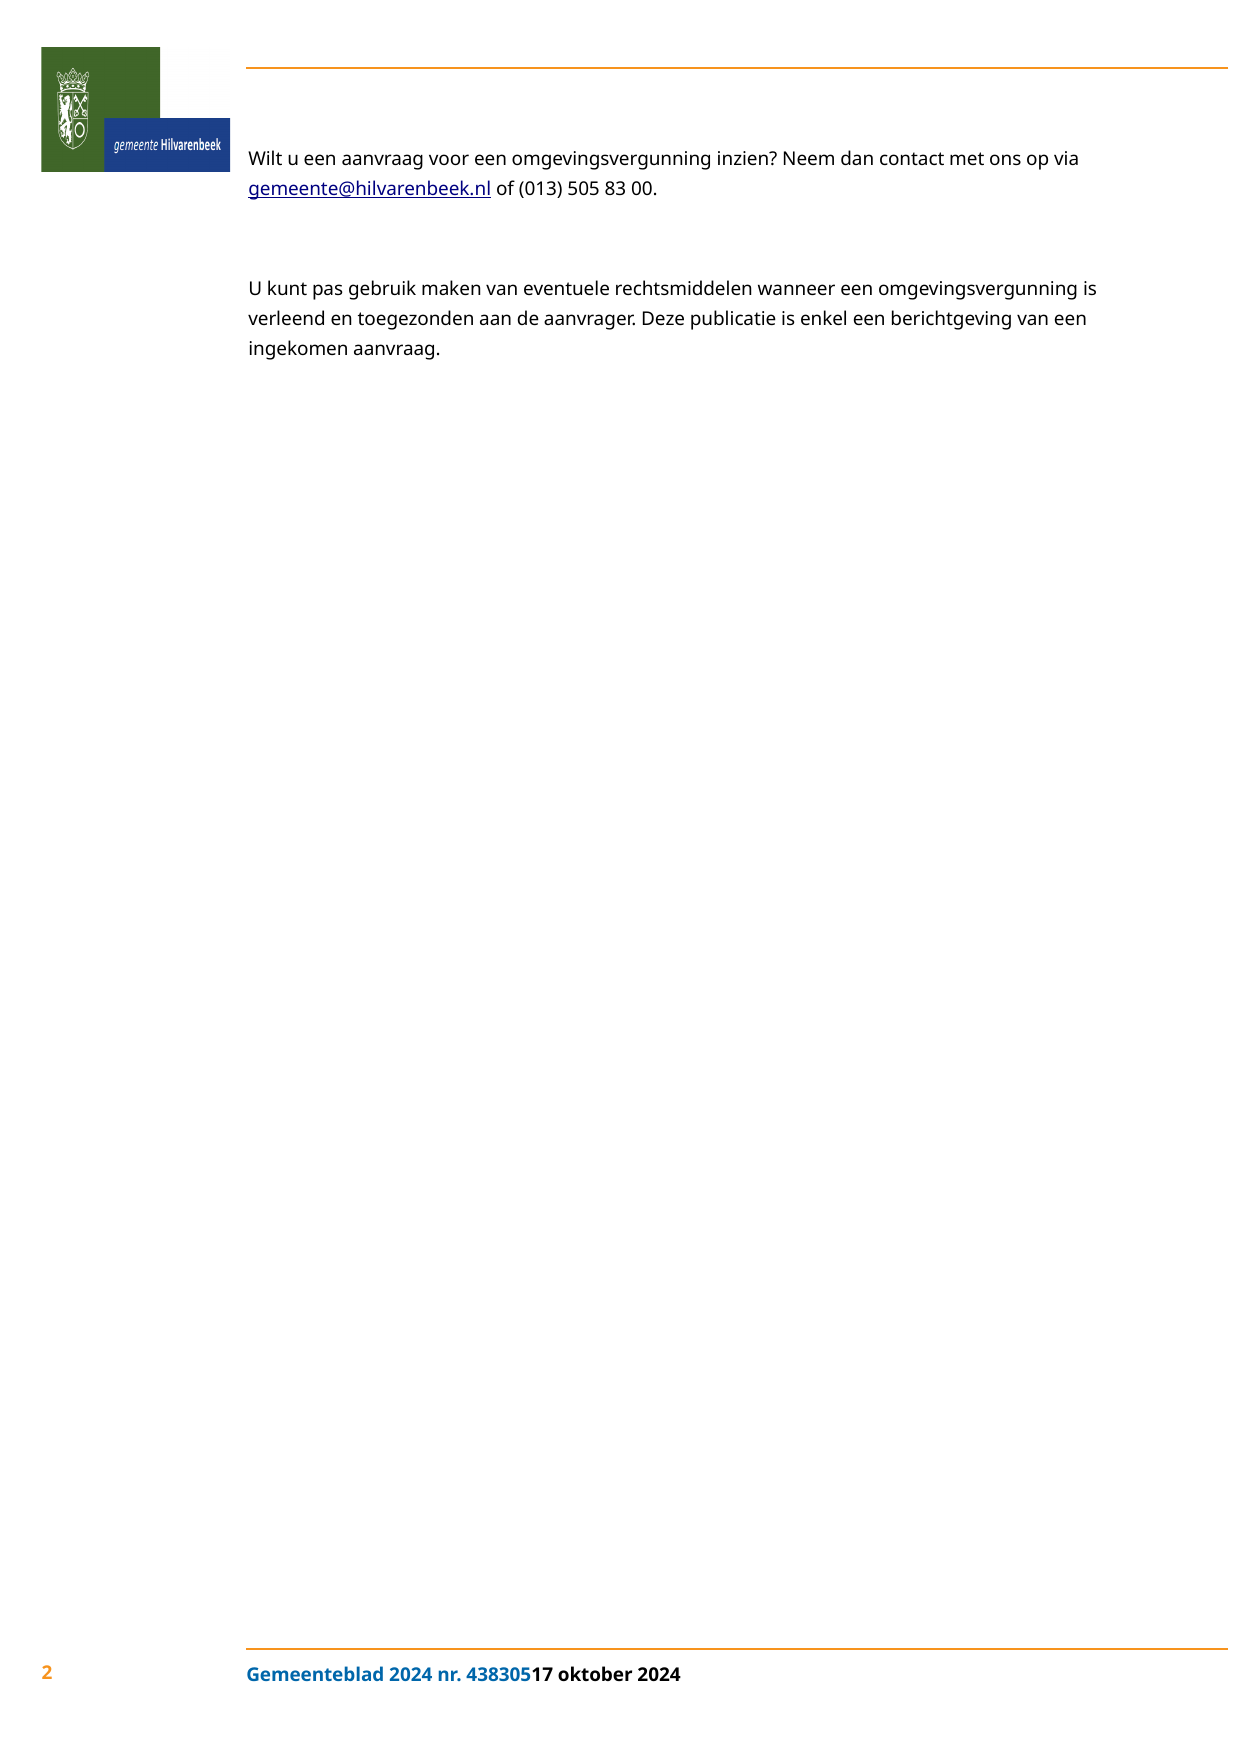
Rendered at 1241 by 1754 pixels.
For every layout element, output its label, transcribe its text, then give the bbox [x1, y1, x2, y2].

text U kunt pas gebruik maken van eventuele rechtsmiddelen wanneer een omgevingsvergunning is verleend en toegezonden aan de aanvrager. Deze publicatie is enkel een berichtgeving van een ingekomen aanvraag. [248, 276, 1152, 361]
text Wilt u een aanvraag voor een omgevingsvergunning inzien? Neem dan contact met ons op via gemeente@hilvarenbeek.nl of (013) 505 83 00. [248, 145, 1152, 201]
picture [41, 47, 231, 172]
